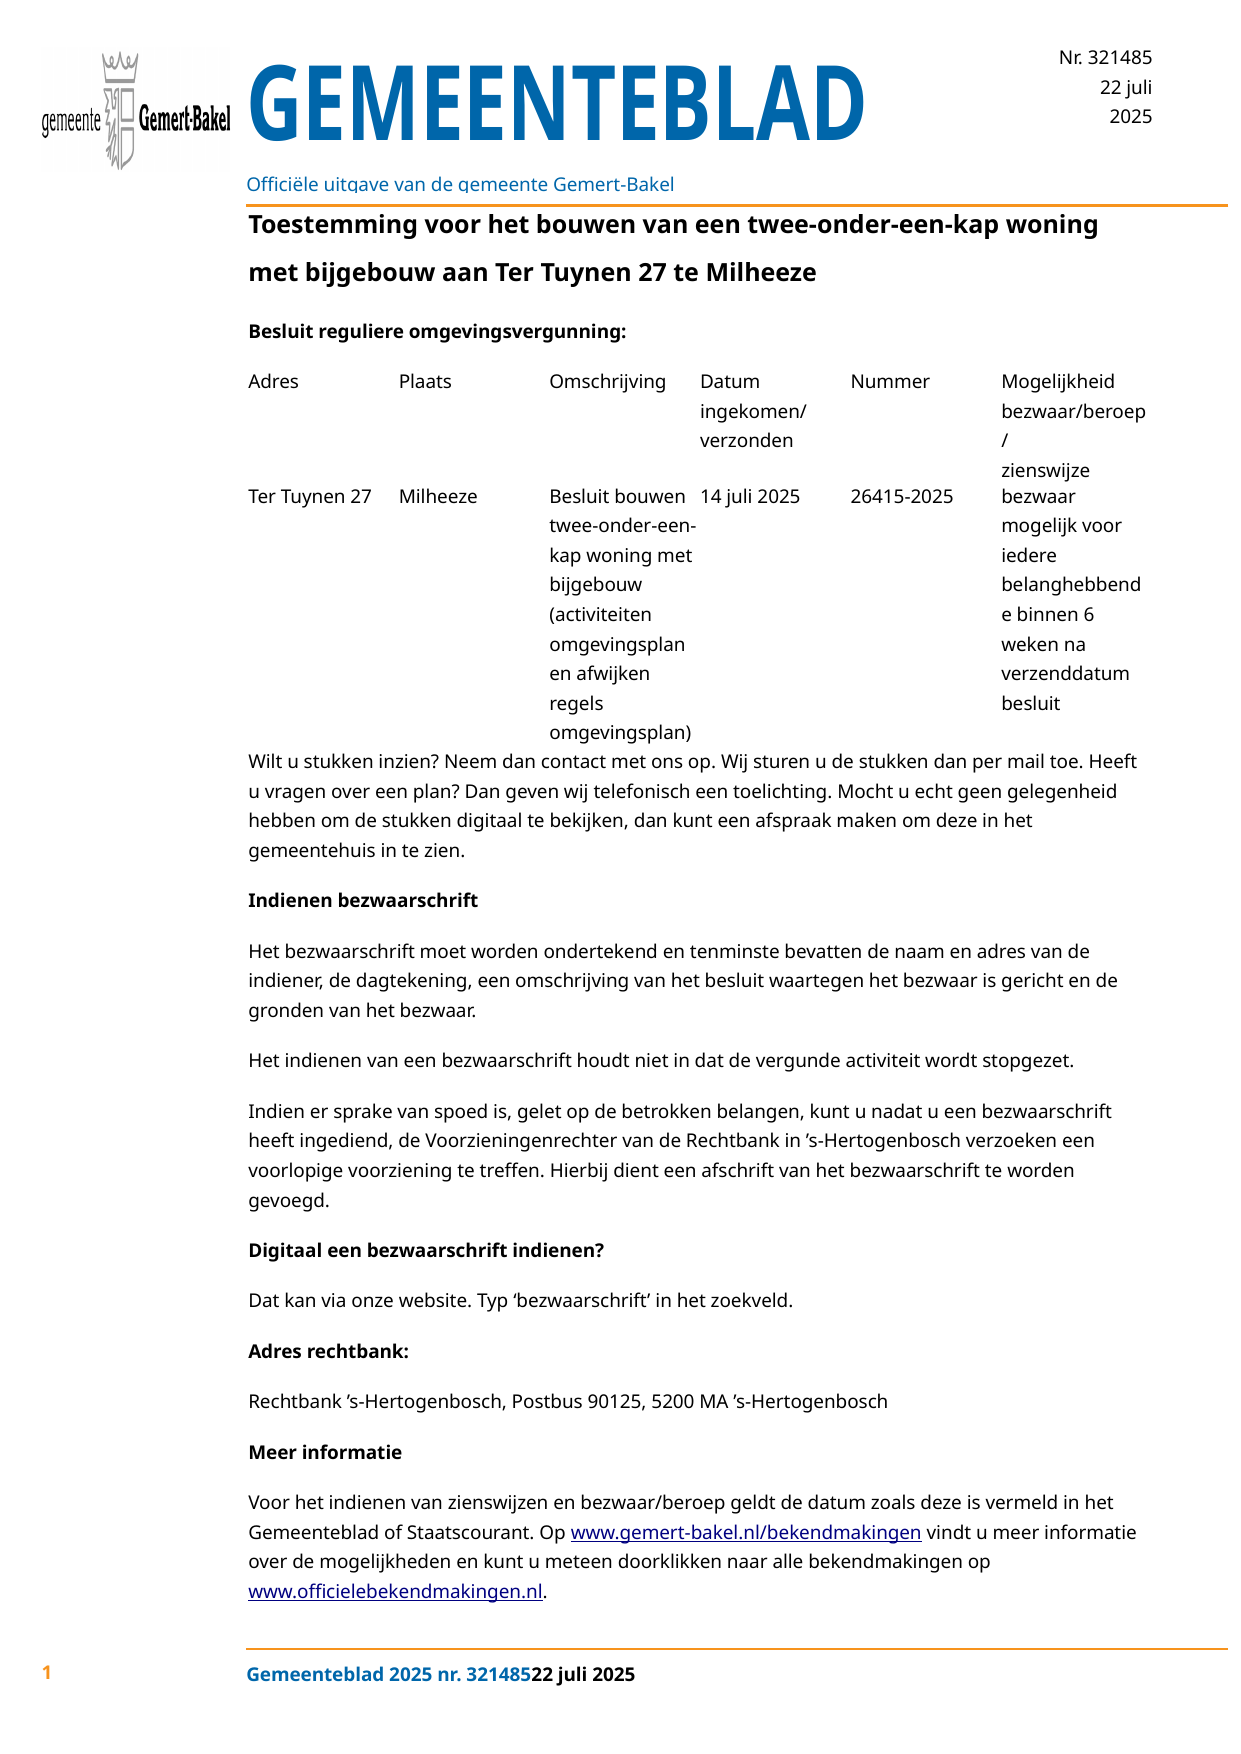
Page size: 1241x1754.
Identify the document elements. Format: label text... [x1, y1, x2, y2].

text Besluit reguliere omgevingsvergunning: [248, 318, 1152, 344]
picture [41, 47, 231, 172]
table_header Nummer [850, 369, 1001, 483]
table_header Adres [248, 369, 398, 483]
table_cell Besluit bouwen twee-onder-een-kap woning met bijgebouw (activiteiten omgevingsplan en afwijken regels omgevingsplan) [549, 483, 700, 745]
text Meer informatie [248, 1439, 1152, 1465]
text Dat kan via onze website. Typ ‘bezwaarschrift’ in het zoekveld. [248, 1288, 1152, 1313]
text Het bezwaarschrift moet worden ondertekend en tenminste bevatten de naam en adres van de indiener, de dagtekening, een omschrijving van het besluit waartegen het bezwaar is gericht en de gronden van het bezwaar. [248, 938, 1152, 1023]
text Het indienen van een bezwaarschrift houdt niet in dat de vergunde activiteit wordt stopgezet. [248, 1048, 1152, 1073]
table_cell 14 juli 2025 [700, 483, 850, 745]
table_cell 26415-2025 [850, 483, 1001, 745]
text Voor het indienen van zienswijzen en bezwaar/beroep geldt de datum zoals deze is vermeld in het Gemeenteblad of Staatscourant. Op www.gemert-bakel.nl/bekendmakingen vindt u meer informatie over de mogelijkheden en kunt u meteen doorklikken naar alle bekendmakingen op www.officielebekendmakingen.nl. [248, 1489, 1152, 1604]
table_header Mogelijkheid bezwaar/beroep/ zienswijze [1001, 369, 1152, 483]
text Toestemming voor het bouwen van een twee-onder-een-kap woning met bijgebouw aan Ter Tuynen 27 te Milheeze [248, 207, 1152, 288]
text Digitaal een bezwaarschrift indienen? [248, 1237, 1152, 1263]
table_cell bezwaar mogelijk voor iedere belanghebbende binnen 6 weken na verzenddatum besluit [1001, 483, 1152, 745]
table_cell Milheeze [399, 483, 549, 745]
text Adres rechtbank: [248, 1338, 1152, 1364]
table_header Datum ingekomen/ verzonden [700, 369, 850, 483]
text Wilt u stukken inzien? Neem dan contact met ons op. Wij sturen u de stukken dan per mail toe. Heeft u vragen over een plan? Dan geven wij telefonisch een toelichting. Mocht u echt geen gelegenheid hebben om de stukken digitaal te bekijken, dan kunt een afspraak maken om deze in het gemeentehuis in te zien. [248, 748, 1152, 863]
text Rechtbank ’s-Hertogenbosch, Postbus 90125, 5200 MA ’s-Hertogenbosch [248, 1388, 1152, 1414]
table_header Plaats [399, 369, 549, 483]
text Indien er sprake van spoed is, gelet op de betrokken belangen, kunt u nadat u een bezwaarschrift heeft ingediend, de Voorzieningenrechter van de Rechtbank in ’s-Hertogenbosch verzoeken een voorlopige voorziening te treffen. Hierbij dient een afschrift van het bezwaarschrift te worden gevoegd. [248, 1098, 1152, 1213]
text Indienen bezwaarschrift [248, 888, 1152, 913]
table_header Omschrijving [549, 369, 700, 483]
table_cell Ter Tuynen 27 [248, 483, 398, 745]
